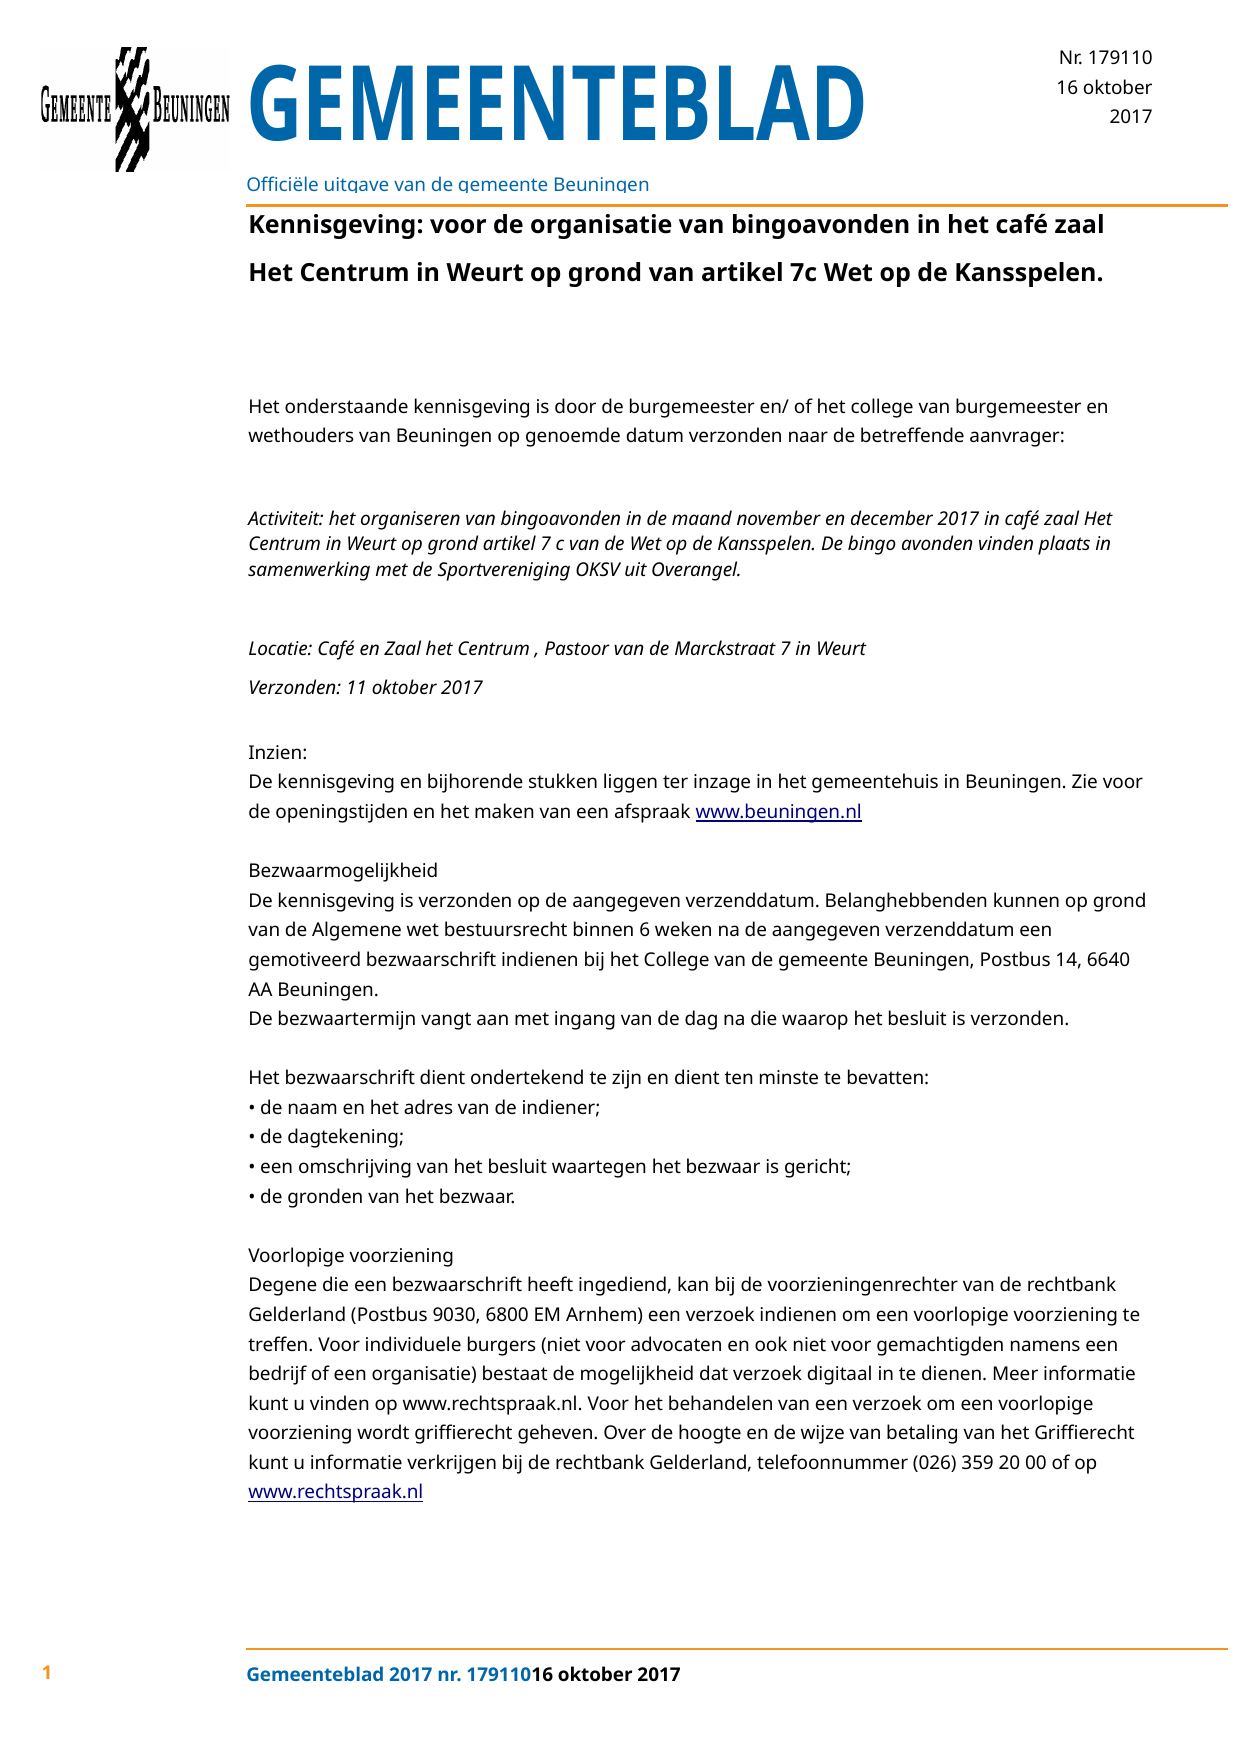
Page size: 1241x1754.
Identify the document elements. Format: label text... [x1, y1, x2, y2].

text De kennisgeving is verzonden op de aangegeven verzenddatum. Belanghebbenden kunnen op grond van de Algemene wet bestuursrecht binnen 6 weken na de aangegeven verzenddatum een gemotiveerd bezwaarschrift indienen bij het College van de gemeente Beuningen, Postbus 14, 6640 AA Beuningen. [248, 887, 1152, 1002]
text De kennisgeving en bijhorende stukken liggen ter inzage in het gemeentehuis in Beuningen. Zie voor de openingstijden en het maken van een afspraak www.beuningen.nl [248, 769, 1152, 824]
text Bezwaarmogelijkheid [248, 857, 1152, 883]
text Het bezwaarschrift dient ondertekend te zijn en dient ten minste te bevatten: [248, 1064, 1152, 1090]
picture [41, 47, 231, 172]
text • de naam en het adres van de indiener; [248, 1094, 1152, 1120]
text Het onderstaande kennisgeving is door de burgemeester en/ of het college van burgemeester en wethouders van Beuningen op genoemde datum verzonden naar de betreffende aanvrager: [248, 393, 1152, 448]
text De bezwaartermijn vangt aan met ingang van de dag na die waarop het besluit is verzonden. [248, 1005, 1152, 1031]
text Activiteit: het organiseren van bingoavonden in de maand november en december 2017 in café zaal Het Centrum in Weurt op grond artikel 7 c van de Wet op de Kansspelen. De bingo avonden vinden plaats in samenwerking met de Sportvereniging OKSV uit Overangel. [248, 505, 1152, 582]
text • de dagtekening; [248, 1124, 1152, 1149]
text Verzonden: 11 oktober 2017 [248, 674, 1152, 700]
text • de gronden van het bezwaar. [248, 1183, 1152, 1209]
text Voorlopige voorziening [248, 1242, 1152, 1268]
text • een omschrijving van het besluit waartegen het bezwaar is gericht; [248, 1153, 1152, 1179]
text Kennisgeving: voor de organisatie van bingoavonden in het café zaal Het Centrum in Weurt op grond van artikel 7c Wet op de Kansspelen. [248, 207, 1152, 288]
text Locatie: Café en Zaal het Centrum , Pastoor van de Marckstraat 7 in Weurt [248, 635, 1152, 661]
text Inzien: [248, 739, 1152, 765]
text Degene die een bezwaarschrift heeft ingediend, kan bij de voorzieningenrechter van de rechtbank Gelderland (Postbus 9030, 6800 EM Arnhem) een verzoek indienen om een voorlopige voorziening te treffen. Voor individuele burgers (niet voor advocaten en ook niet voor gemachtigden namens een bedrijf of een organisatie) bestaat de mogelijkheid dat verzoek digitaal in te dienen. Meer informatie kunt u vinden op www.rechtspraak.nl. Voor het behandelen van een verzoek om een voorlopige voorziening wordt griffierecht geheven. Over de hoogte en de wijze van betaling van het Griffierecht kunt u informatie verkrijgen bij de rechtbank Gelderland, telefoonnummer (026) 359 20 00 of op www.rechtspraak.nl [248, 1272, 1152, 1504]
